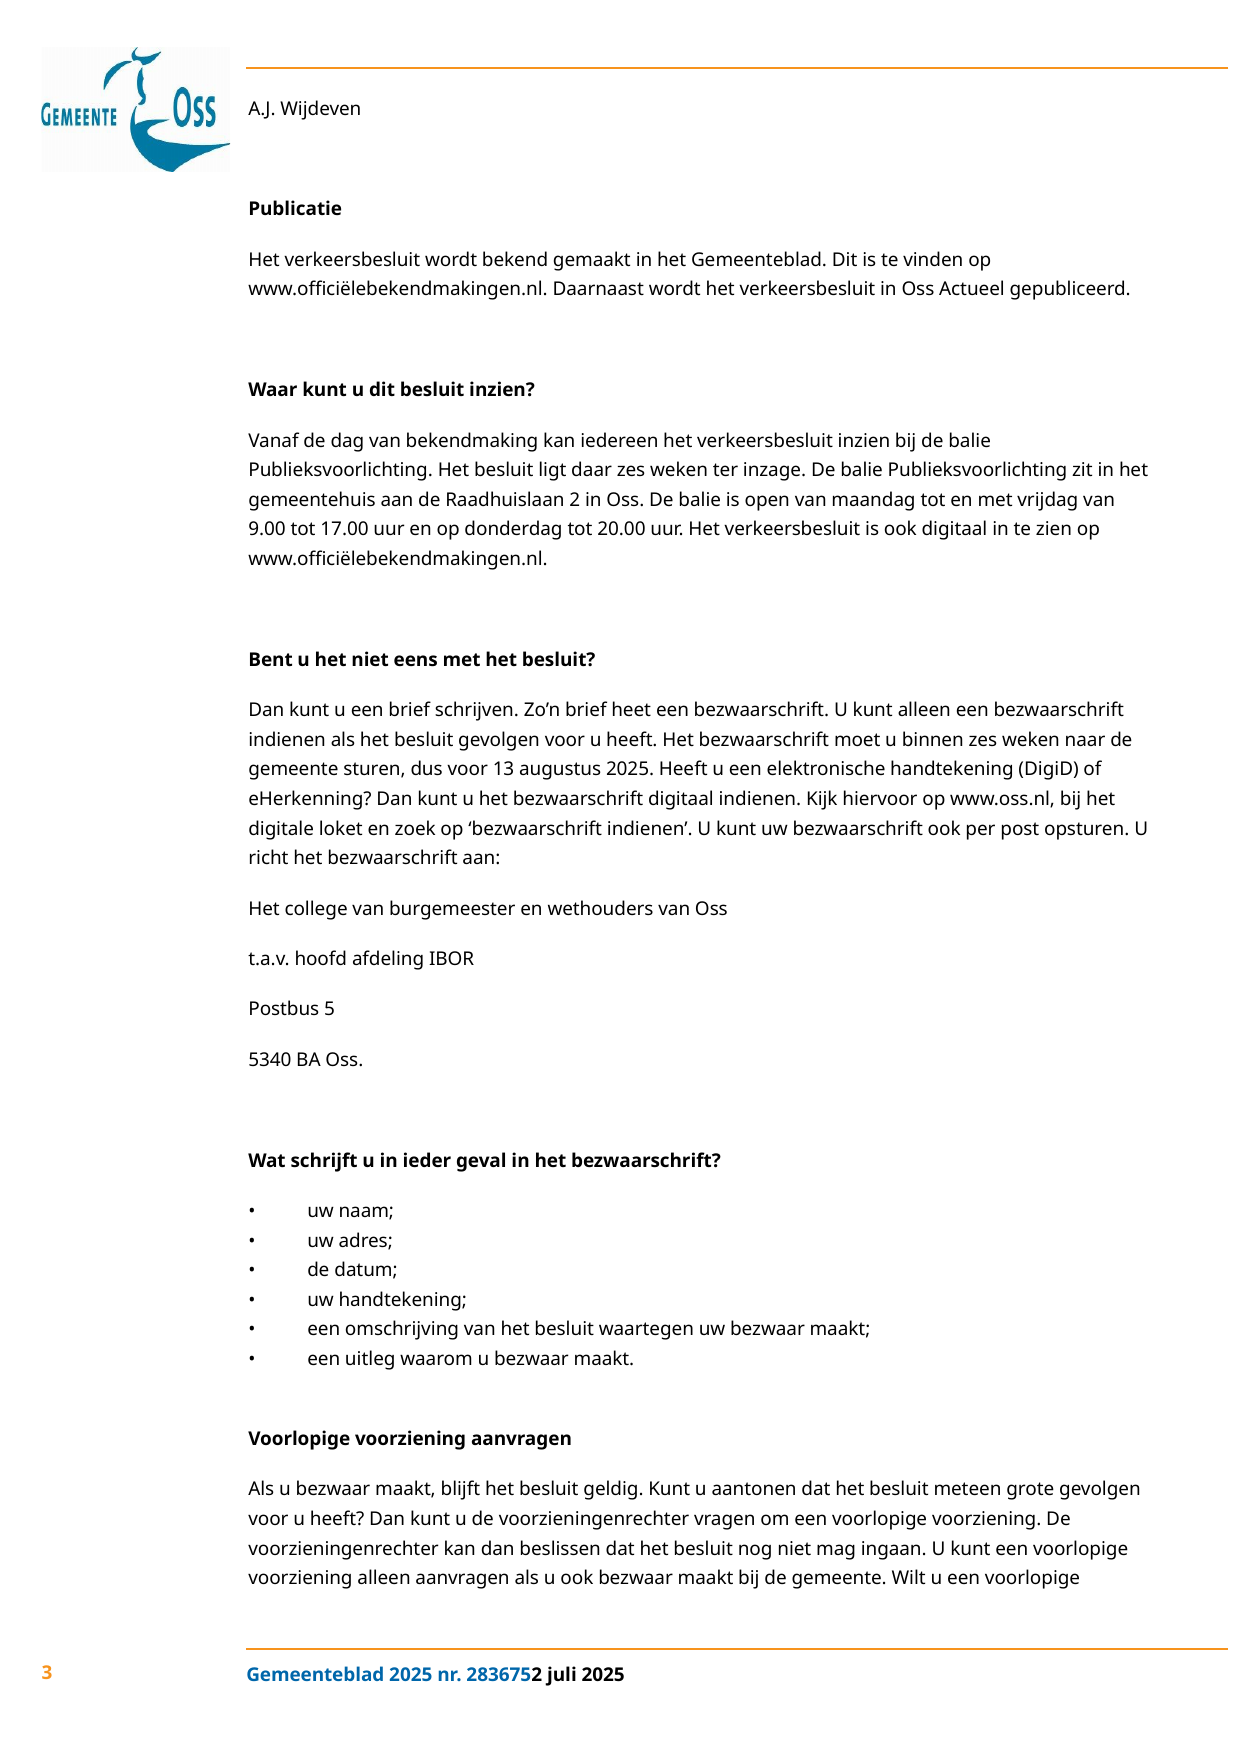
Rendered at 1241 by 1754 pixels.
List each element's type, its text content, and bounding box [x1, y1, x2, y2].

text t.a.v. hoofd afdeling IBOR [248, 945, 1152, 971]
text Dan kunt u een brief schrijven. Zo’n brief heet een bezwaarschrift. U kunt alleen een bezwaarschrift indienen als het besluit gevolgen voor u heeft. Het bezwaarschrift moet u binnen zes weken naar de gemeente sturen, dus voor 13 augustus 2025. Heeft u een elektronische handtekening (DigiD) of eHerkenning? Dan kunt u het bezwaarschrift digitaal indienen. Kijk hiervoor op www.oss.nl, bij het digitale loket en zoek op ‘bezwaarschrift indienen’. U kunt uw bezwaarschrift ook per post opsturen. U richt het bezwaarschrift aan: [248, 696, 1152, 870]
list uw handtekening; [248, 1286, 1152, 1312]
text Het verkeersbesluit wordt bekend gemaakt in het Gemeenteblad. Dit is te vinden op www.officiëlebekendmakingen.nl. Daarnaast wordt het verkeersbesluit in Oss Actueel gepubliceerd. [248, 246, 1152, 301]
text Postbus 5 [248, 996, 1152, 1021]
text Voorlopige voorziening aanvragen [248, 1425, 1152, 1451]
text Publicatie [248, 196, 1152, 221]
text Waar kunt u dit besluit inzien? [248, 376, 1152, 402]
text Het college van burgemeester en wethouders van Oss [248, 895, 1152, 921]
list uw adres; [248, 1227, 1152, 1253]
text 5340 BA Oss. [248, 1046, 1152, 1072]
list een uitleg waarom u bezwaar maakt. [248, 1345, 1152, 1371]
list de datum; [248, 1256, 1152, 1282]
text Bent u het niet eens met het besluit? [248, 646, 1152, 672]
picture [41, 47, 231, 172]
text Als u bezwaar maakt, blijft het besluit geldig. Kunt u aantonen dat het besluit meteen grote gevolgen voor u heeft? Dan kunt u de voorzieningenrechter vragen om een voorlopige voorziening. De voorzieningenrechter kan dan beslissen dat het besluit nog niet mag ingaan. U kunt een voorlopige voorziening alleen aanvragen als u ook bezwaar maakt bij de gemeente. Wilt u een voorlopige [248, 1476, 1152, 1590]
text Wat schrijft u in ieder geval in het bezwaarschrift? [248, 1147, 1152, 1173]
list een omschrijving van het besluit waartegen uw bezwaar maakt; [248, 1316, 1152, 1341]
text Vanaf de dag van bekendmaking kan iedereen het verkeersbesluit inzien bij de balie Publieksvoorlichting. Het besluit ligt daar zes weken ter inzage. De balie Publieksvoorlichting zit in het gemeentehuis aan de Raadhuislaan 2 in Oss. De balie is open van maandag tot en met vrijdag van 9.00 tot 17.00 uur en op donderdag tot 20.00 uur. Het verkeersbesluit is ook digitaal in te zien op www.officiëlebekendmakingen.nl. [248, 427, 1152, 571]
text A.J. Wijdeven [248, 95, 1152, 121]
list uw naam; [248, 1197, 1152, 1223]
